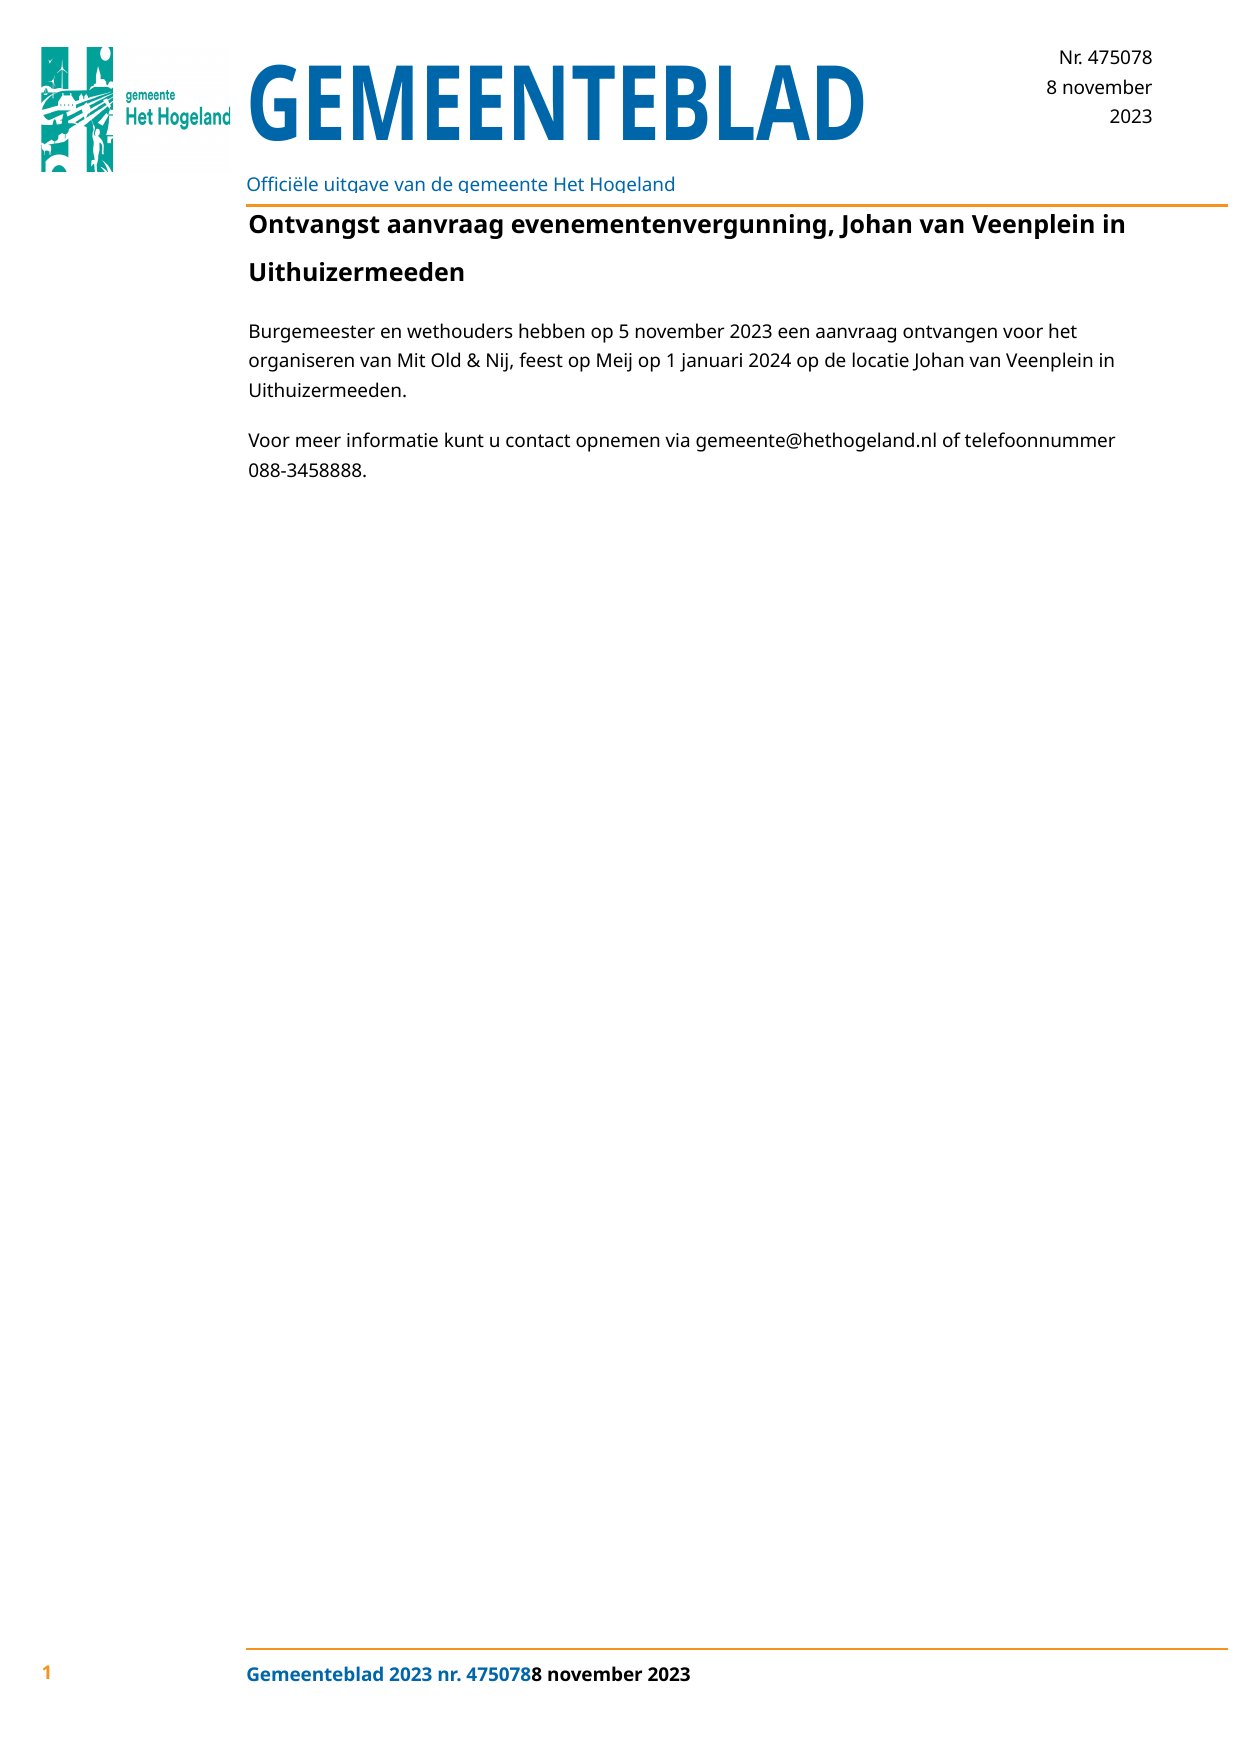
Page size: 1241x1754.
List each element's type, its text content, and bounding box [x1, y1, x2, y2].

text Ontvangst aanvraag evenementenvergunning, Johan van Veenplein in Uithuizermeeden [248, 207, 1152, 288]
text Burgemeester en wethouders hebben op 5 november 2023 een aanvraag ontvangen voor het organiseren van Mit Old & Nij, feest op Meij op 1 januari 2024 op de locatie Johan van Veenplein in Uithuizermeeden. [248, 318, 1152, 403]
picture [41, 47, 231, 172]
text Voor meer informatie kunt u contact opnemen via gemeente@hethogeland.nl of telefoonnummer 088-3458888. [248, 427, 1152, 483]
